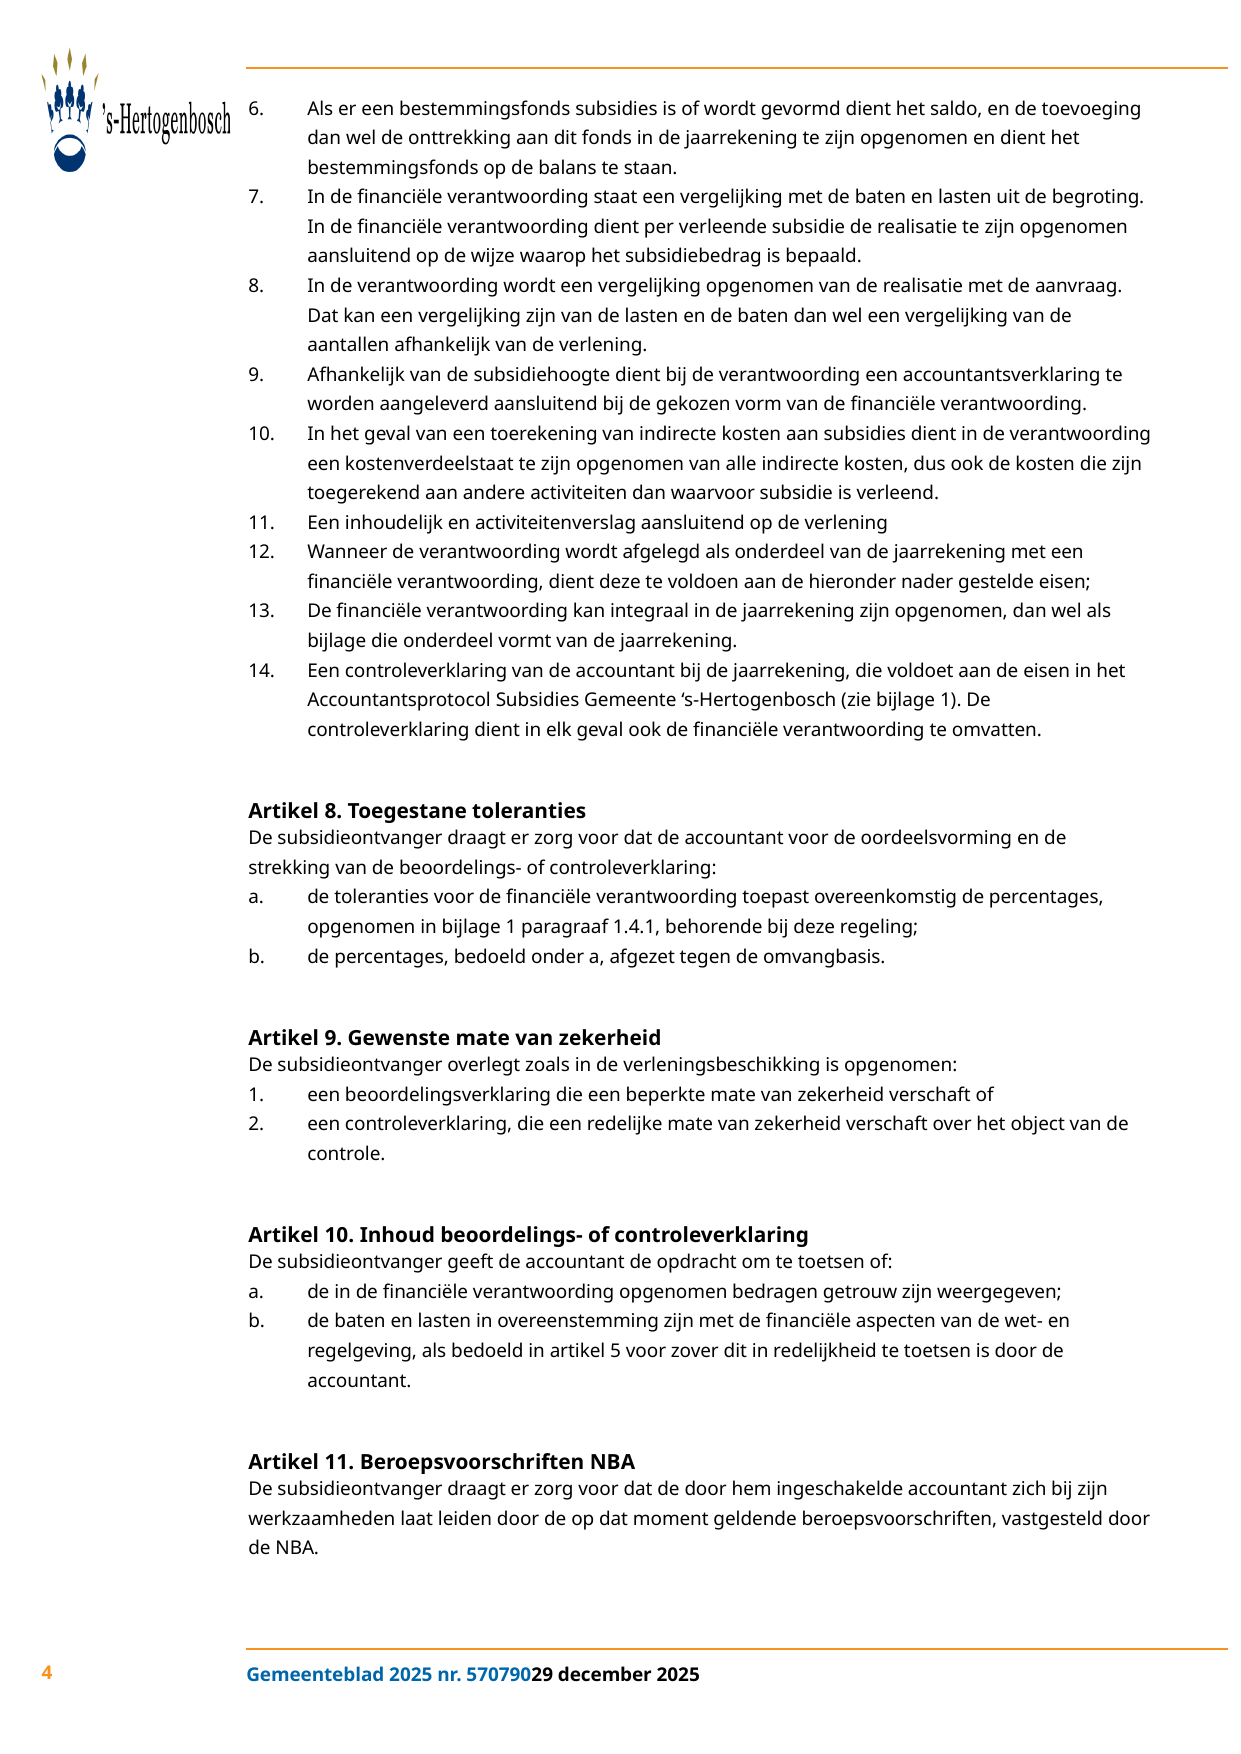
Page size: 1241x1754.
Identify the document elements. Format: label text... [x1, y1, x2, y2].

text De subsidieontvanger overlegt zoals in de verleningsbeschikking is opgenomen: [248, 1051, 1152, 1077]
list De financiële verantwoording kan integraal in de jaarrekening zijn opgenomen, dan wel als bijlage die onderdeel vormt van de jaarrekening. [248, 598, 1152, 653]
list In de verantwoording wordt een vergelijking opgenomen van de realisatie met de aanvraag. Dat kan een vergelijking zijn van de lasten en de baten dan wel een vergelijking van de aantallen afhankelijk van de verlening. [248, 272, 1152, 357]
list In het geval van een toerekening van indirecte kosten aan subsidies dient in de verantwoording een kostenverdeelstaat te zijn opgenomen van alle indirecte kosten, dus ook de kosten die zijn toegerekend aan andere activiteiten dan waarvoor subsidie is verleend. [248, 420, 1152, 505]
text De subsidieontvanger draagt er zorg voor dat de accountant voor de oordeelsvorming en de strekking van de beoordelings- of controleverklaring: [248, 824, 1152, 880]
list de toleranties voor de financiële verantwoording toepast overeenkomstig de percentages, opgenomen in bijlage 1 paragraaf 1.4.1, behorende bij deze regeling; [248, 884, 1152, 939]
text Artikel 10. Inhoud beoordelings- of controleverklaring [248, 1220, 1152, 1248]
list Als er een bestemmingsfonds subsidies is of wordt gevormd dient het saldo, en de toevoeging dan wel de onttrekking aan dit fonds in de jaarrekening te zijn opgenomen en dient het bestemmingsfonds op de balans te staan. [248, 95, 1152, 180]
text Artikel 8. Toegestane toleranties [248, 796, 1152, 824]
list Wanneer de verantwoording wordt afgelegd als onderdeel van de jaarrekening met een financiële verantwoording, dient deze te voldoen aan de hieronder nader gestelde eisen; [248, 538, 1152, 594]
list de in de financiële verantwoording opgenomen bedragen getrouw zijn weergegeven; [248, 1278, 1152, 1304]
list de percentages, bedoeld onder a, afgezet tegen de omvangbasis. [248, 943, 1152, 968]
list Afhankelijk van de subsidiehoogte dient bij de verantwoording een accountantsverklaring te worden aangeleverd aansluitend bij de gekozen vorm van de financiële verantwoording. [248, 361, 1152, 416]
list een controleverklaring, die een redelijke mate van zekerheid verschaft over het object van de controle. [248, 1110, 1152, 1166]
text Artikel 11. Beroepsvoorschriften NBA [248, 1447, 1152, 1475]
list een beoordelingsverklaring die een beperkte mate van zekerheid verschaft of [248, 1081, 1152, 1107]
list Een inhoudelijk en activiteitenverslag aansluitend op de verlening [248, 509, 1152, 535]
text Artikel 9. Gewenste mate van zekerheid [248, 1023, 1152, 1051]
list In de financiële verantwoording staat een vergelijking met de baten en lasten uit de begroting. In de financiële verantwoording dient per verleende subsidie de realisatie te zijn opgenomen aansluitend op de wijze waarop het subsidiebedrag is bepaald. [248, 183, 1152, 268]
list Een controleverklaring van de accountant bij de jaarrekening, die voldoet aan de eisen in het Accountantsprotocol Subsidies Gemeente ‘s-Hertogenbosch (zie bijlage 1). De controleverklaring dient in elk geval ook de financiële verantwoording te omvatten. [248, 657, 1152, 742]
picture [41, 47, 231, 172]
text De subsidieontvanger geeft de accountant de opdracht om te toetsen of: [248, 1248, 1152, 1274]
text De subsidieontvanger draagt er zorg voor dat de door hem ingeschakelde accountant zich bij zijn werkzaamheden laat leiden door de op dat moment geldende beroepsvoorschriften, vastgesteld door de NBA. [248, 1475, 1152, 1560]
list de baten en lasten in overeenstemming zijn met de financiële aspecten van de wet- en regelgeving, als bedoeld in artikel 5 voor zover dit in redelijkheid te toetsen is door de accountant. [248, 1308, 1152, 1392]
